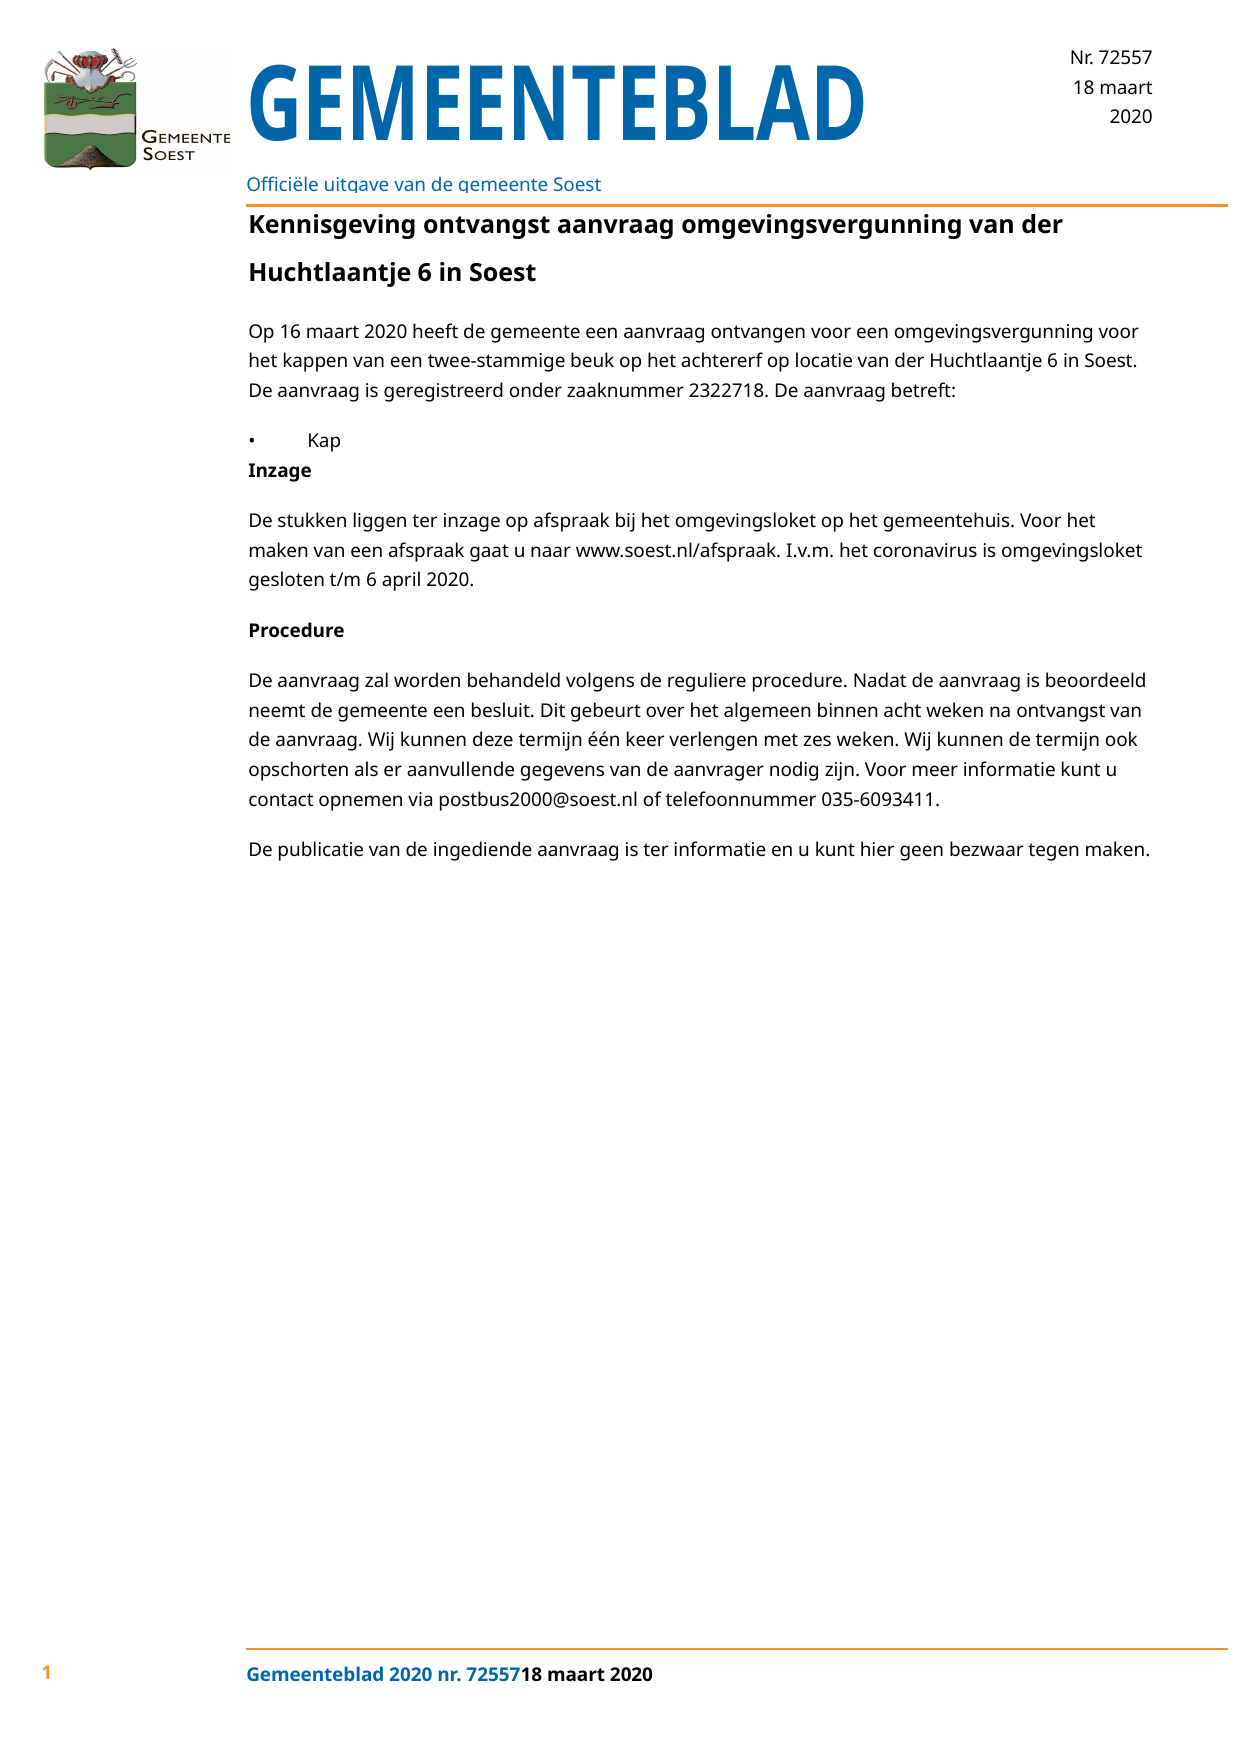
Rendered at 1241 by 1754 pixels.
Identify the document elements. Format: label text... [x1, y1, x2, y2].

picture [41, 47, 231, 172]
text De publicatie van de ingediende aanvraag is ter informatie en u kunt hier geen bezwaar tegen maken. [248, 836, 1152, 862]
text Kennisgeving ontvangst aanvraag omgevingsvergunning van der Huchtlaantje 6 in Soest [248, 207, 1152, 288]
text Procedure [248, 617, 1152, 643]
text Inzage [248, 457, 1152, 483]
list Kap [248, 427, 1152, 453]
text De stukken liggen ter inzage op afspraak bij het omgevingsloket op het gemeentehuis. Voor het maken van een afspraak gaat u naar www.soest.nl/afspraak. I.v.m. het coronavirus is omgevingsloket gesloten t/m 6 april 2020. [248, 507, 1152, 592]
text Op 16 maart 2020 heeft de gemeente een aanvraag ontvangen voor een omgevingsvergunning voor het kappen van een twee-stammige beuk op het achtererf op locatie van der Huchtlaantje 6 in Soest. De aanvraag is geregistreerd onder zaaknummer 2322718. De aanvraag betreft: [248, 318, 1152, 403]
text De aanvraag zal worden behandeld volgens de reguliere procedure. Nadat de aanvraag is beoordeeld neemt de gemeente een besluit. Dit gebeurt over het algemeen binnen acht weken na ontvangst van de aanvraag. Wij kunnen deze termijn één keer verlengen met zes weken. Wij kunnen de termijn ook opschorten als er aanvullende gegevens van de aanvrager nodig zijn. Voor meer informatie kunt u contact opnemen via postbus2000@soest.nl of telefoonnummer 035-6093411. [248, 667, 1152, 812]
